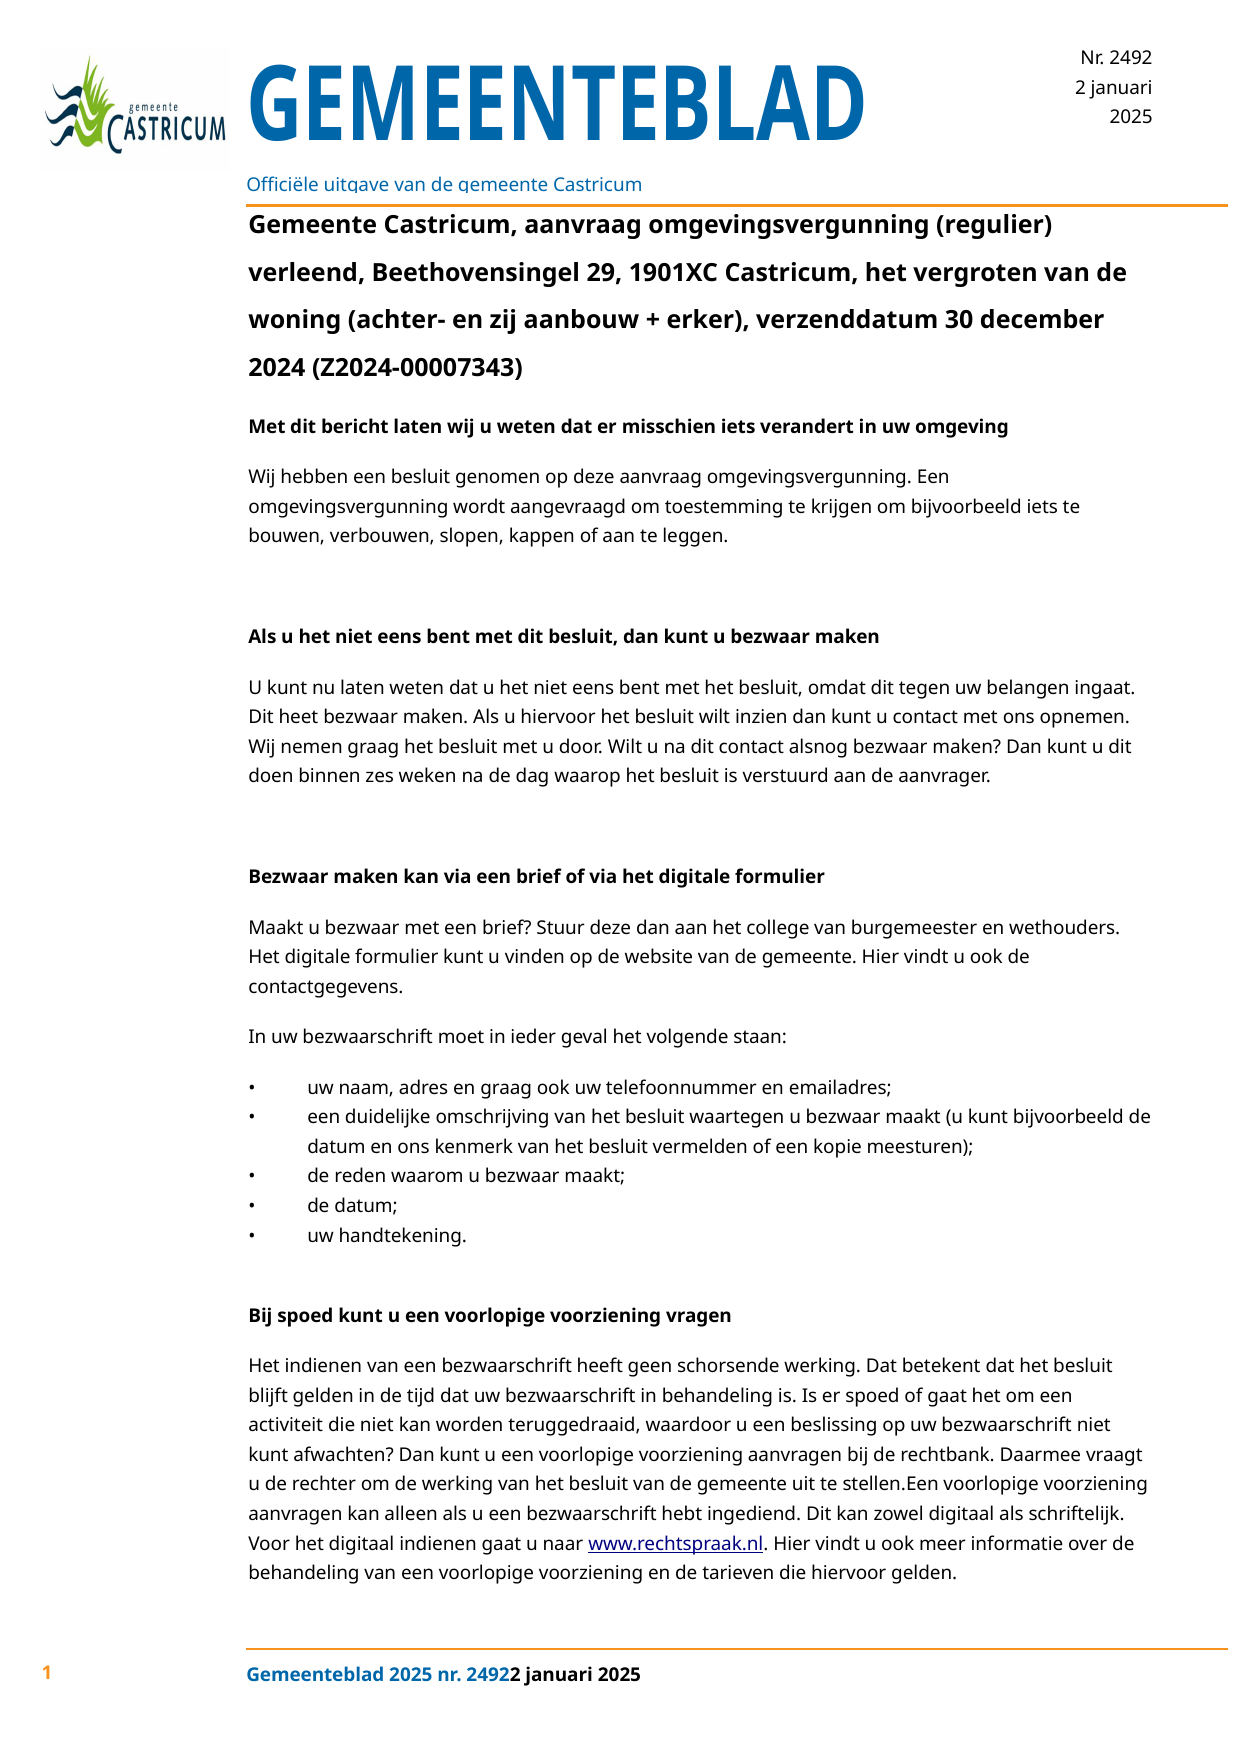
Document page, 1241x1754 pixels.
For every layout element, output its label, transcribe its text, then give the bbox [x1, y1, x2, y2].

text Bij spoed kunt u een voorlopige voorziening vragen [248, 1302, 1152, 1328]
text Wij hebben een besluit genomen op deze aanvraag omgevingsvergunning. Een omgevingsvergunning wordt aangevraagd om toestemming te krijgen om bijvoorbeeld iets te bouwen, verbouwen, slopen, kappen of aan te leggen. [248, 463, 1152, 548]
text In uw bezwaarschrift moet in ieder geval het volgende staan: [248, 1023, 1152, 1049]
text Bezwaar maken kan via een brief of via het digitale formulier [248, 863, 1152, 889]
list de reden waarom u bezwaar maakt; [248, 1163, 1152, 1188]
list uw naam, adres en graag ook uw telefoonnummer en emailadres; [248, 1074, 1152, 1100]
text Als u het niet eens bent met dit besluit, dan kunt u bezwaar maken [248, 623, 1152, 649]
list de datum; [248, 1192, 1152, 1218]
text Gemeente Castricum, aanvraag omgevingsvergunning (regulier) verleend, Beethovensingel 29, 1901XC Castricum, het vergroten van de woning (achter- en zij aanbouw + erker), verzenddatum 30 december 2024 (Z2024-00007343) [248, 207, 1152, 384]
list uw handtekening. [248, 1222, 1152, 1248]
list een duidelijke omschrijving van het besluit waartegen u bezwaar maakt (u kunt bijvoorbeeld de datum en ons kenmerk van het besluit vermelden of een kopie meesturen); [248, 1103, 1152, 1159]
text Met dit bericht laten wij u weten dat er misschien iets verandert in uw omgeving [248, 413, 1152, 439]
text U kunt nu laten weten dat u het niet eens bent met het besluit, omdat dit tegen uw belangen ingaat. Dit heet bezwaar maken. Als u hiervoor het besluit wilt inzien dan kunt u contact met ons opnemen. Wij nemen graag het besluit met u door. Wilt u na dit contact alsnog bezwaar maken? Dan kunt u dit doen binnen zes weken na de dag waarop het besluit is verstuurd aan de aanvrager. [248, 674, 1152, 788]
picture [41, 47, 231, 172]
text Maakt u bezwaar met een brief? Stuur deze dan aan het college van burgemeester en wethouders. Het digitale formulier kunt u vinden op de website van de gemeente. Hier vindt u ook de contactgegevens. [248, 914, 1152, 999]
text Het indienen van een bezwaarschrift heeft geen schorsende werking. Dat betekent dat het besluit blijft gelden in de tijd dat uw bezwaarschrift in behandeling is. Is er spoed of gaat het om een activiteit die niet kan worden teruggedraaid, waardoor u een beslissing op uw bezwaarschrift niet kunt afwachten? Dan kunt u een voorlopige voorziening aanvragen bij de rechtbank. Daarmee vraagt u de rechter om de werking van het besluit van de gemeente uit te stellen.Een voorlopige voorziening aanvragen kan alleen als u een bezwaarschrift hebt ingediend. Dit kan zowel digitaal als schriftelijk. Voor het digitaal indienen gaat u naar www.rechtspraak.nl. Hier vindt u ook meer informatie over de behandeling van een voorlopige voorziening en de tarieven die hiervoor gelden. [248, 1352, 1152, 1585]
